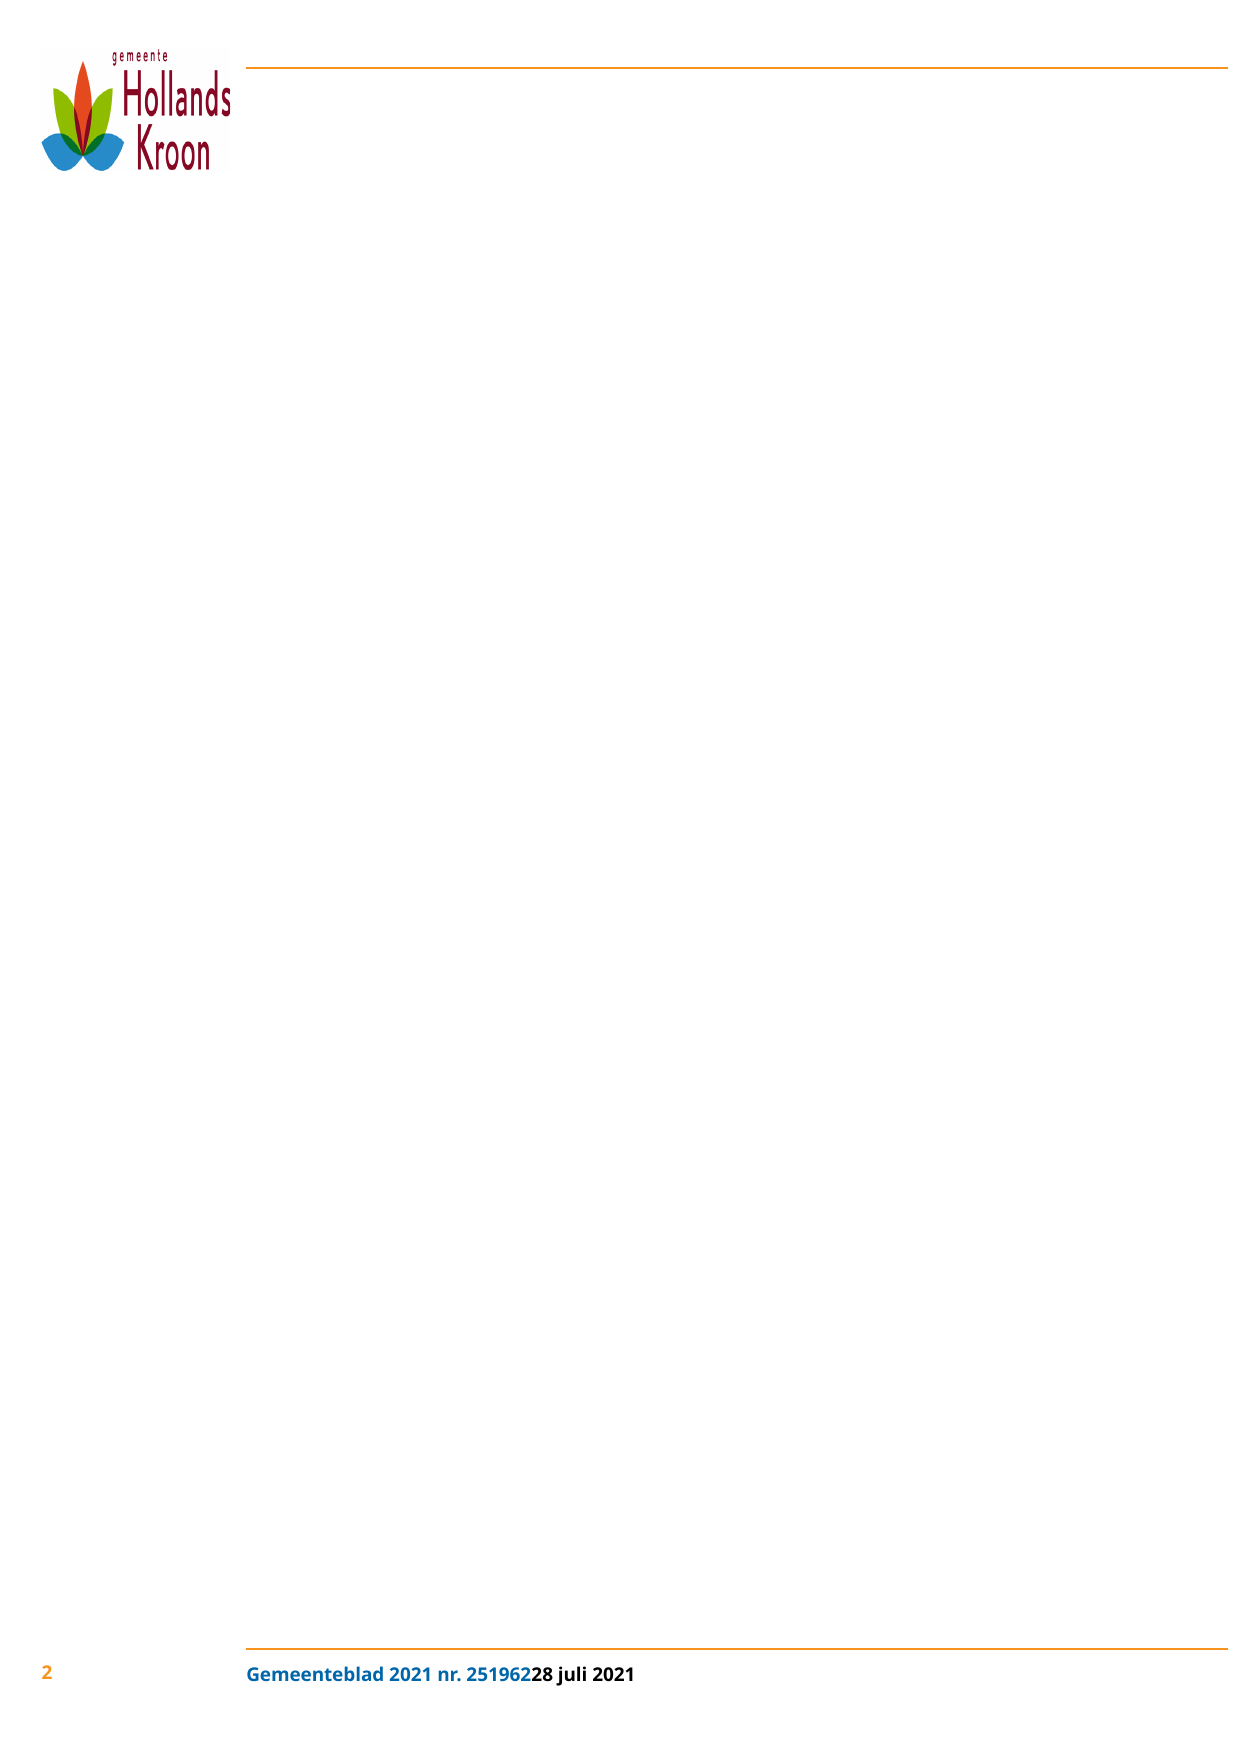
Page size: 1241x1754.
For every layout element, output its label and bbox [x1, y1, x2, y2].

picture [41, 47, 231, 172]
